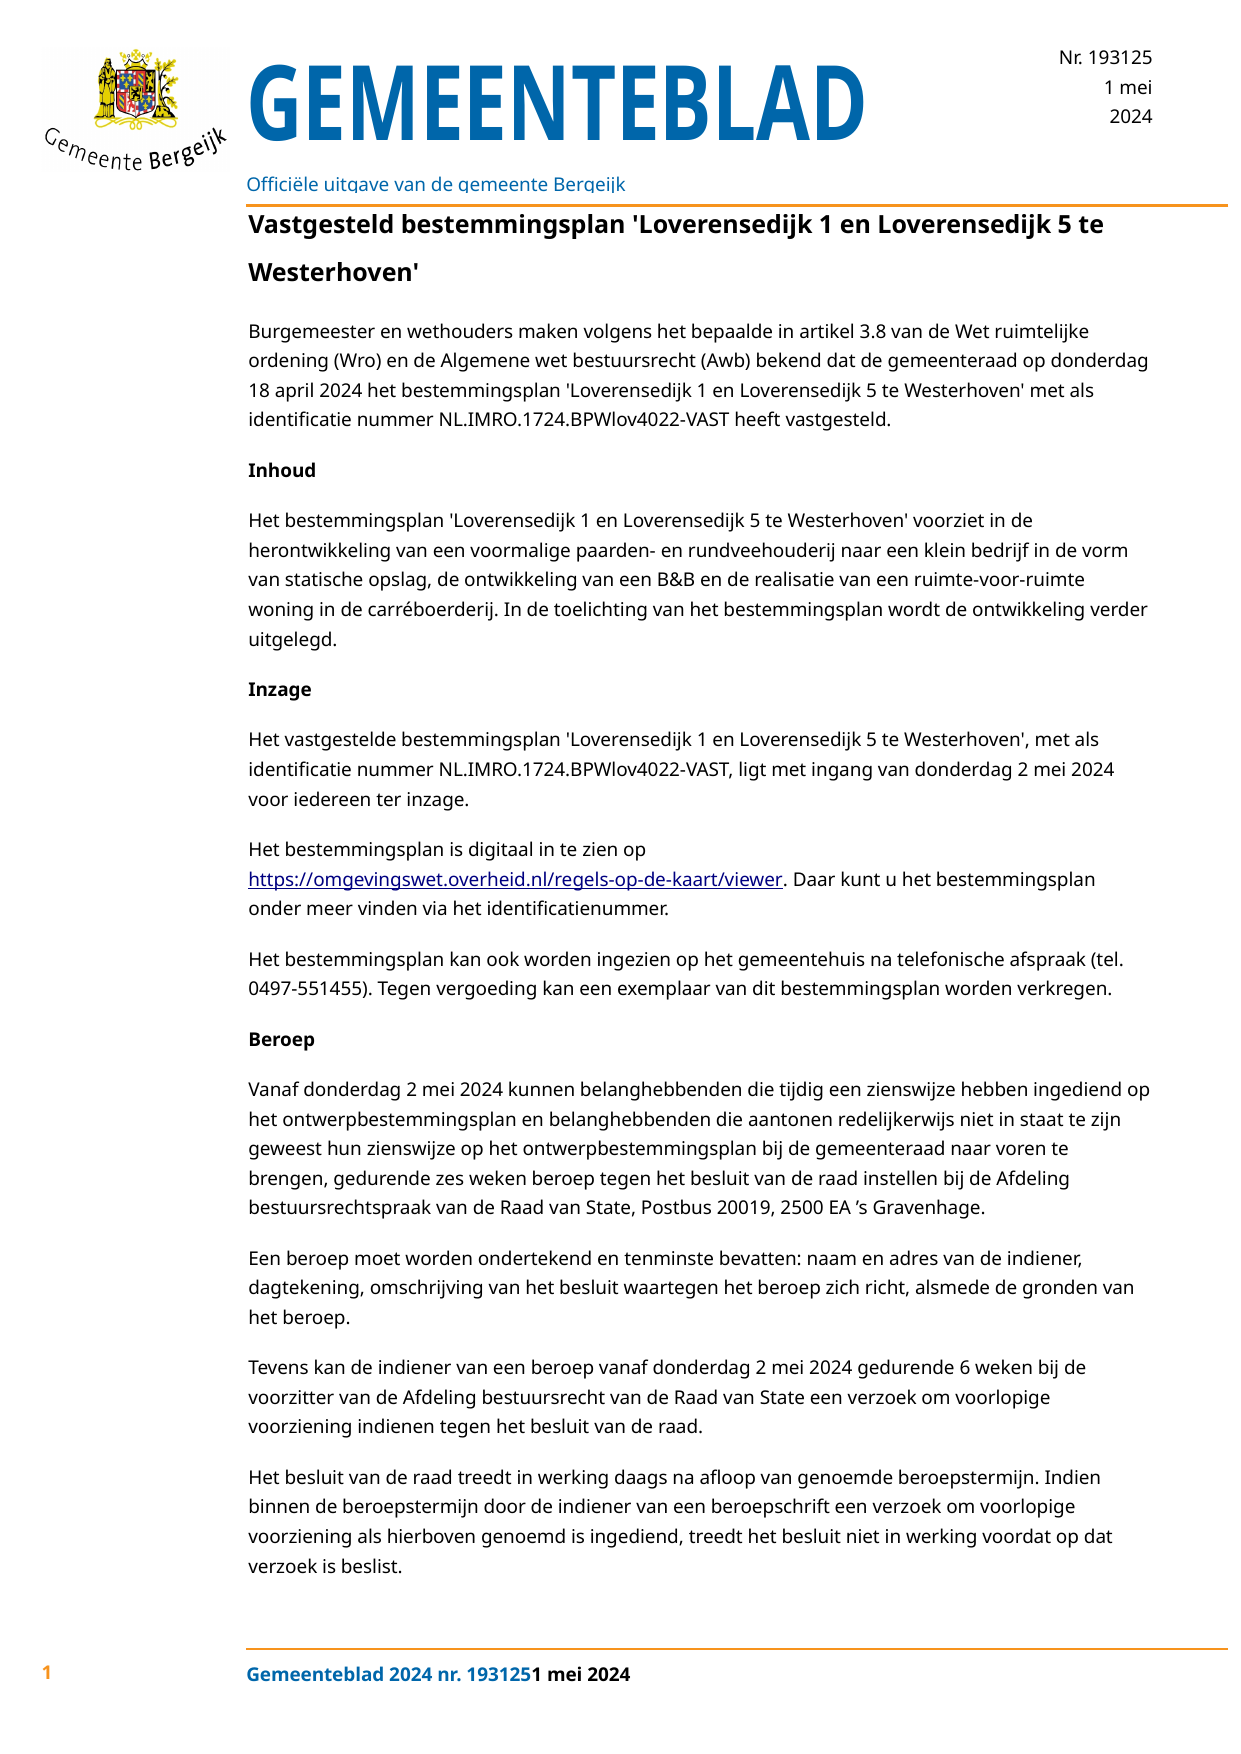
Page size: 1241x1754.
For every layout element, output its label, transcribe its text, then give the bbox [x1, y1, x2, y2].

text Het bestemmingsplan is digitaal in te zien op https://omgevingswet.overheid.nl/regels-op-de-kaart/viewer. Daar kunt u het bestemmingsplan onder meer vinden via het identificatienummer. [248, 836, 1152, 921]
text Beroep [248, 1026, 1152, 1052]
picture [41, 47, 231, 172]
text Vanaf donderdag 2 mei 2024 kunnen belanghebbenden die tijdig een zienswijze hebben ingediend op het ontwerpbestemmingsplan en belanghebbenden die aantonen redelijkerwijs niet in staat te zijn geweest hun zienswijze op het ontwerpbestemmingsplan bij de gemeenteraad naar voren te brengen, gedurende zes weken beroep tegen het besluit van de raad instellen bij de Afdeling bestuursrechtspraak van de Raad van State, Postbus 20019, 2500 EA ’s Gravenhage. [248, 1076, 1152, 1220]
text Het bestemmingsplan kan ook worden ingezien op het gemeentehuis na telefonische afspraak (tel. 0497-551455). Tegen vergoeding kan een exemplaar van dit bestemmingsplan worden verkregen. [248, 946, 1152, 1001]
text Burgemeester en wethouders maken volgens het bepaalde in artikel 3.8 van de Wet ruimtelijke ordening (Wro) en de Algemene wet bestuursrecht (Awb) bekend dat de gemeenteraad op donderdag 18 april 2024 het bestemmingsplan 'Loverensedijk 1 en Loverensedijk 5 te Westerhoven' met als identificatie nummer NL.IMRO.1724.BPWlov4022-VAST heeft vastgesteld. [248, 318, 1152, 432]
text Een beroep moet worden ondertekend en tenminste bevatten: naam en adres van de indiener, dagtekening, omschrijving van het besluit waartegen het beroep zich richt, alsmede de gronden van het beroep. [248, 1245, 1152, 1330]
text Inhoud [248, 457, 1152, 483]
text Het besluit van de raad treedt in werking daags na afloop van genoemde beroepstermijn. Indien binnen de beroepstermijn door de indiener van een beroepschrift een verzoek om voorlopige voorziening als hierboven genoemd is ingediend, treedt het besluit niet in werking voordat op dat verzoek is beslist. [248, 1464, 1152, 1579]
text Het bestemmingsplan 'Loverensedijk 1 en Loverensedijk 5 te Westerhoven' voorziet in de herontwikkeling van een voormalige paarden- en rundveehouderij naar een klein bedrijf in de vorm van statische opslag, de ontwikkeling van een B&B en de realisatie van een ruimte-voor-ruimte woning in de carréboerderij. In de toelichting van het bestemmingsplan wordt de ontwikkeling verder uitgelegd. [248, 507, 1152, 652]
text Vastgesteld bestemmingsplan 'Loverensedijk 1 en Loverensedijk 5 te Westerhoven' [248, 207, 1152, 288]
text Tevens kan de indiener van een beroep vanaf donderdag 2 mei 2024 gedurende 6 weken bij de voorzitter van de Afdeling bestuursrecht van de Raad van State een verzoek om voorlopige voorziening indienen tegen het besluit van de raad. [248, 1354, 1152, 1439]
text Inzage [248, 676, 1152, 702]
text Het vastgestelde bestemmingsplan 'Loverensedijk 1 en Loverensedijk 5 te Westerhoven', met als identificatie nummer NL.IMRO.1724.BPWlov4022-VAST, ligt met ingang van donderdag 2 mei 2024 voor iedereen ter inzage. [248, 727, 1152, 812]
